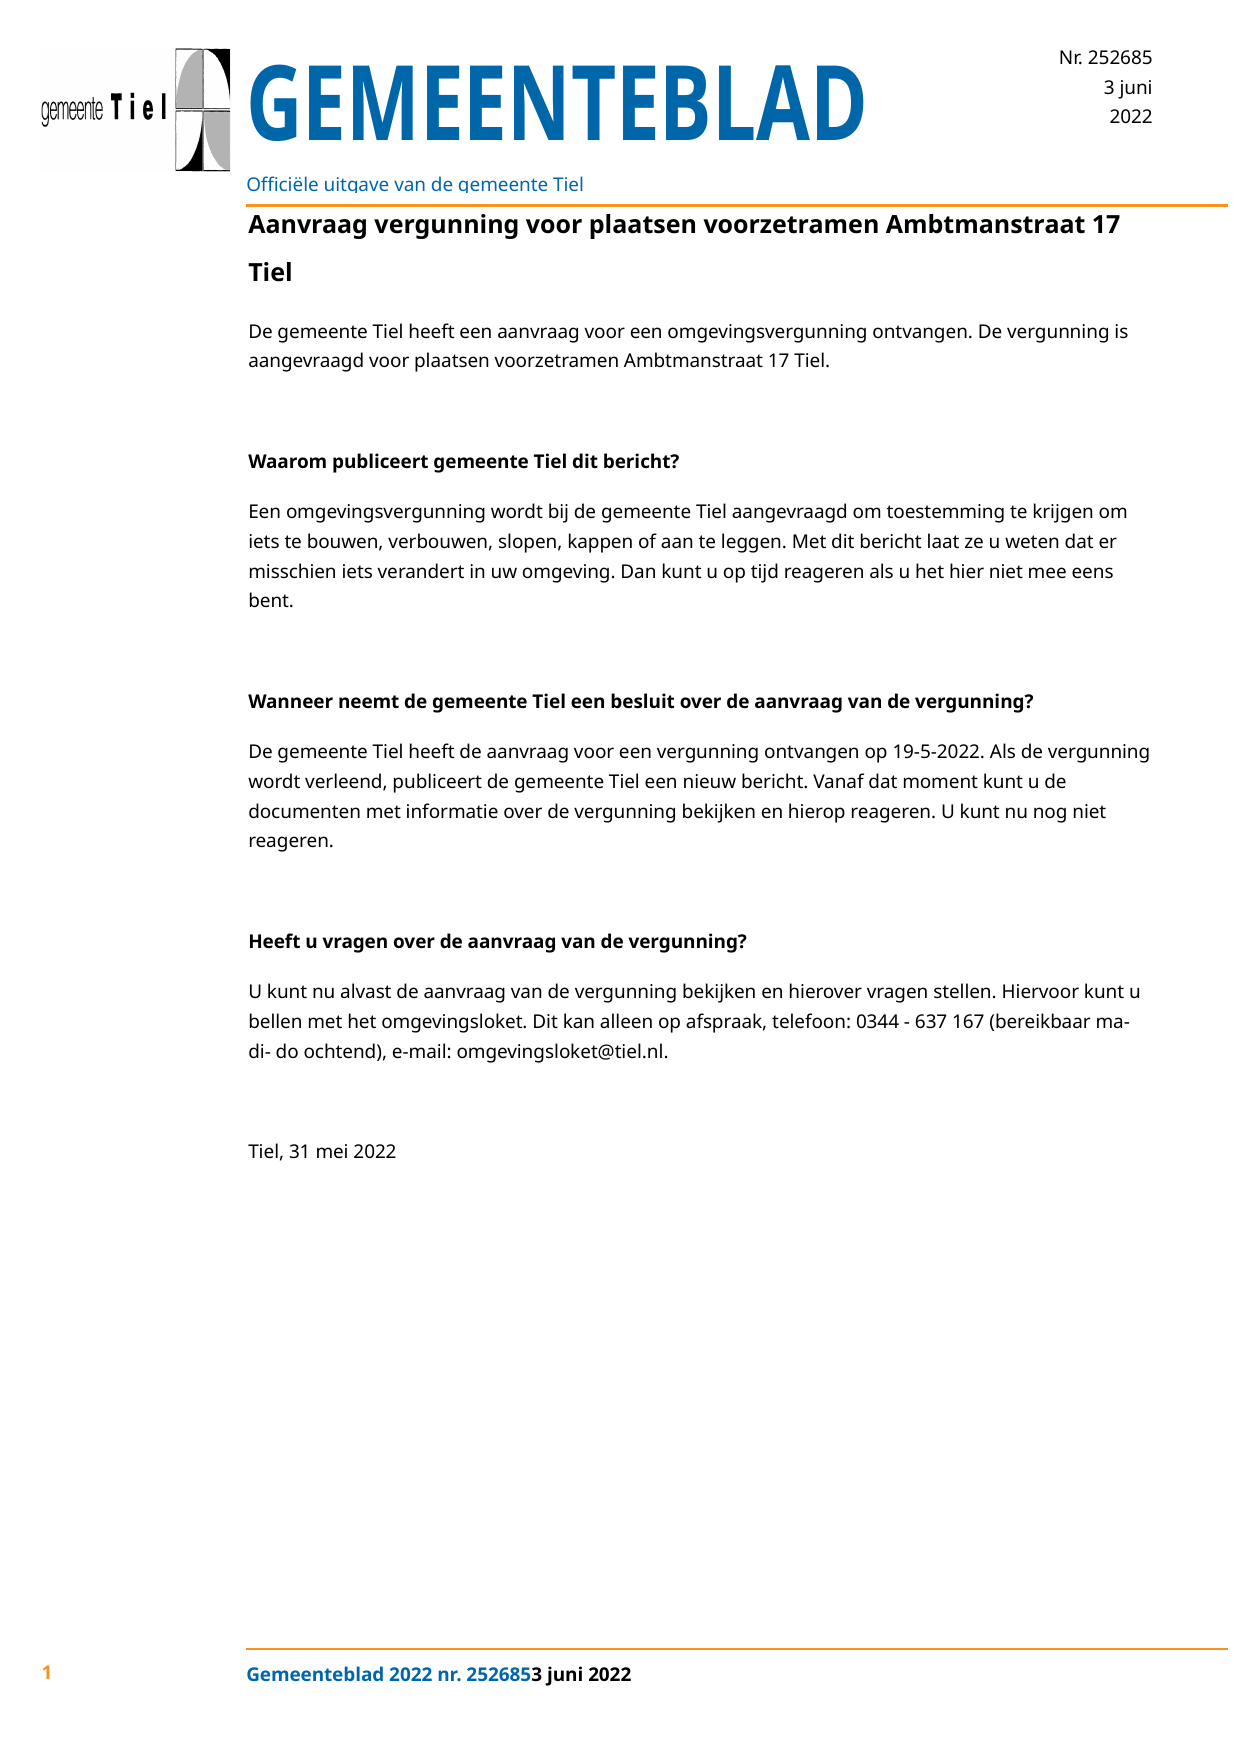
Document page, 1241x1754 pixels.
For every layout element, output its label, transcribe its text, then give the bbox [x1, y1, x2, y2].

text Wanneer neemt de gemeente Tiel een besluit over de aanvraag van de vergunning? [248, 688, 1152, 714]
text Tiel, 31 mei 2022 [248, 1139, 1152, 1164]
text U kunt nu alvast de aanvraag van de vergunning bekijken en hierover vragen stellen. Hiervoor kunt u bellen met het omgevingsloket. Dit kan alleen op afspraak, telefoon: 0344 - 637 167 (bereikbaar ma-di- do ochtend), e-mail: omgevingsloket@tiel.nl. [248, 979, 1152, 1064]
text Aanvraag vergunning voor plaatsen voorzetramen Ambtmanstraat 17 Tiel [248, 207, 1152, 288]
text De gemeente Tiel heeft de aanvraag voor een vergunning ontvangen op 19-5-2022. Als de vergunning wordt verleend, publiceert de gemeente Tiel een nieuw bericht. Vanaf dat moment kunt u de documenten met informatie over de vergunning bekijken en hierop reageren. U kunt nu nog niet reageren. [248, 739, 1152, 853]
text Een omgevingsvergunning wordt bij de gemeente Tiel aangevraagd om toestemming te krijgen om iets te bouwen, verbouwen, slopen, kappen of aan te leggen. Met dit bericht laat ze u weten dat er misschien iets verandert in uw omgeving. Dan kunt u op tijd reageren als u het hier niet mee eens bent. [248, 499, 1152, 613]
text Heeft u vragen over de aanvraag van de vergunning? [248, 928, 1152, 954]
text De gemeente Tiel heeft een aanvraag voor een omgevingsvergunning ontvangen. De vergunning is aangevraagd voor plaatsen voorzetramen Ambtmanstraat 17 Tiel. [248, 318, 1152, 373]
text Waarom publiceert gemeente Tiel dit bericht? [248, 448, 1152, 474]
picture [41, 47, 231, 172]
